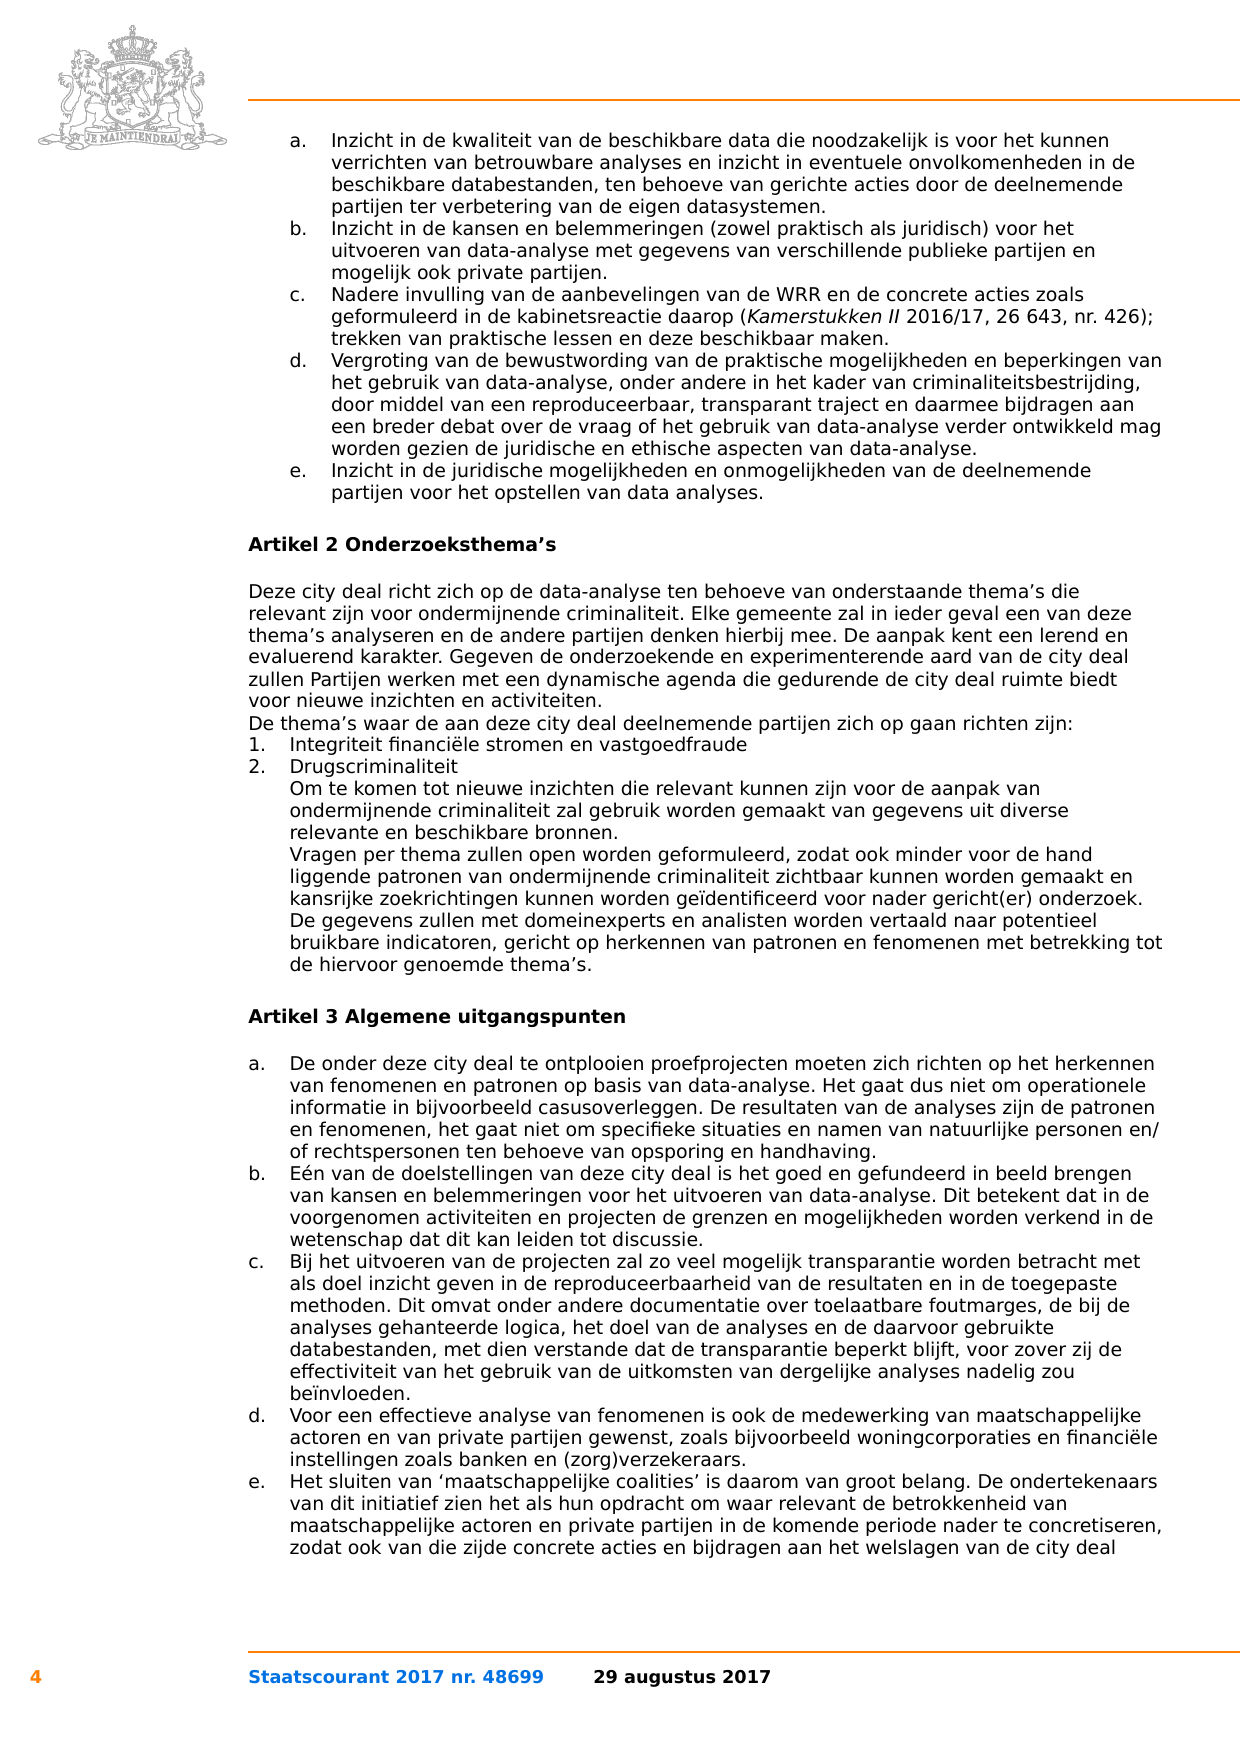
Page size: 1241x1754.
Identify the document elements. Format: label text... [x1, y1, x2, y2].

subtitle Artikel 3 Algemene uitgangspunten [248, 1006, 1163, 1028]
text De thema’s waar de aan deze city deal deelnemende partijen zich op gaan richten zijn: [248, 712, 1163, 734]
text b. Eén van de doelstellingen van deze city deal is het goed en gefundeerd in beeld brengen van kansen en belemmeringen voor het uitvoeren van data-analyse. Dit betekent dat in de voorgenomen activiteiten en projecten de grenzen en mogelijkheden worden verkend in de wetenschap dat dit kan leiden tot discussie. [248, 1163, 1163, 1251]
text a. Inzicht in de kwaliteit van de beschikbare data die noodzakelijk is voor het kunnen verrichten van betrouwbare analyses en inzicht in eventuele onvolkomenheden in de beschikbare databestanden, ten behoeve van gerichte acties door de deelnemende partijen ter verbetering van de eigen datasystemen. [289, 130, 1163, 218]
text Deze city deal richt zich op de data-analyse ten behoeve van onderstaande thema’s die relevant zijn voor ondermijnende criminaliteit. Elke gemeente zal in ieder geval een van deze thema’s analyseren en de andere partijen denken hierbij mee. De aanpak kent een lerend en evaluerend karakter. Gegeven de onderzoekende en experimenterende aard van de city deal zullen Partijen werken met een dynamische agenda die gedurende de city deal ruimte biedt voor nieuwe inzichten en activiteiten. [248, 581, 1163, 712]
text c. Nadere invulling van de aanbevelingen van de WRR en de concrete acties zoals geformuleerd in de kabinetsreactie daarop (Kamerstukken II 2016/17, 26 643, nr. 426); trekken van praktische lessen en deze beschikbaar maken. [289, 284, 1163, 350]
text Vragen per thema zullen open worden geformuleerd, zodat ook minder voor de hand liggende patronen van ondermijnende criminaliteit zichtbaar kunnen worden gemaakt en kansrijke zoekrichtingen kunnen worden geïdentificeerd voor nader gericht(er) onderzoek. De gegevens zullen met domeinexperts en analisten worden vertaald naar potentieel bruikbare indicatoren, gericht op herkennen van patronen en fenomenen met betrekking tot de hiervoor genoemde thema’s. [289, 844, 1163, 976]
picture [38, 25, 227, 150]
text Om te komen tot nieuwe inzichten die relevant kunnen zijn voor de aanpak van ondermijnende criminaliteit zal gebruik worden gemaakt van gegevens uit diverse relevante en beschikbare bronnen. [289, 778, 1163, 844]
text d. Voor een effectieve analyse van fenomenen is ook de medewerking van maatschappelijke actoren en van private partijen gewenst, zoals bijvoorbeeld woningcorporaties en financiële instellingen zoals banken en (zorg)verzekeraars. [248, 1405, 1163, 1471]
text d. Vergroting van de bewustwording van de praktische mogelijkheden en beperkingen van het gebruik van data-analyse, onder andere in het kader van criminaliteitsbestrijding, door middel van een reproduceerbaar, transparant traject en daarmee bijdragen aan een breder debat over de vraag of het gebruik van data-analyse verder ontwikkeld mag worden gezien de juridische en ethische aspecten van data-analyse. [289, 350, 1163, 459]
text 2. Drugscriminaliteit [248, 756, 1163, 778]
text e. Inzicht in de juridische mogelijkheden en onmogelijkheden van de deelnemende partijen voor het opstellen van data analyses. [289, 459, 1163, 503]
text e. Het sluiten van ‘maatschappelijke coalities’ is daarom van groot belang. De ondertekenaars van dit initiatief zien het als hun opdracht om waar relevant de betrokkenheid van maatschappelijke actoren en private partijen in de komende periode nader te concretiseren, zodat ook van die zijde concrete acties en bijdragen aan het welslagen van de city deal [248, 1471, 1163, 1559]
text b. Inzicht in de kansen en belemmeringen (zowel praktisch als juridisch) voor het uitvoeren van data-analyse met gegevens van verschillende publieke partijen en mogelijk ook private partijen. [289, 218, 1163, 284]
text c. Bij het uitvoeren van de projecten zal zo veel mogelijk transparantie worden betracht met als doel inzicht geven in de reproduceerbaarheid van de resultaten en in de toegepaste methoden. Dit omvat onder andere documentatie over toelaatbare foutmarges, de bij de analyses gehanteerde logica, het doel van de analyses en de daarvoor gebruikte databestanden, met dien verstande dat de transparantie beperkt blijft, voor zover zij de effectiviteit van het gebruik van de uitkomsten van dergelijke analyses nadelig zou beïnvloeden. [248, 1251, 1163, 1405]
text a. De onder deze city deal te ontplooien proefprojecten moeten zich richten op het herkennen van fenomenen en patronen op basis van data-analyse. Het gaat dus niet om operationele informatie in bijvoorbeeld casusoverleggen. De resultaten van de analyses zijn de patronen en fenomenen, het gaat niet om specifieke situaties en namen van natuurlijke personen en/ of rechtspersonen ten behoeve van opsporing en handhaving. [248, 1053, 1163, 1163]
subtitle Artikel 2 Onderzoeksthema’s [248, 533, 1163, 556]
text 1. Integriteit financiële stromen en vastgoedfraude [248, 734, 1163, 756]
